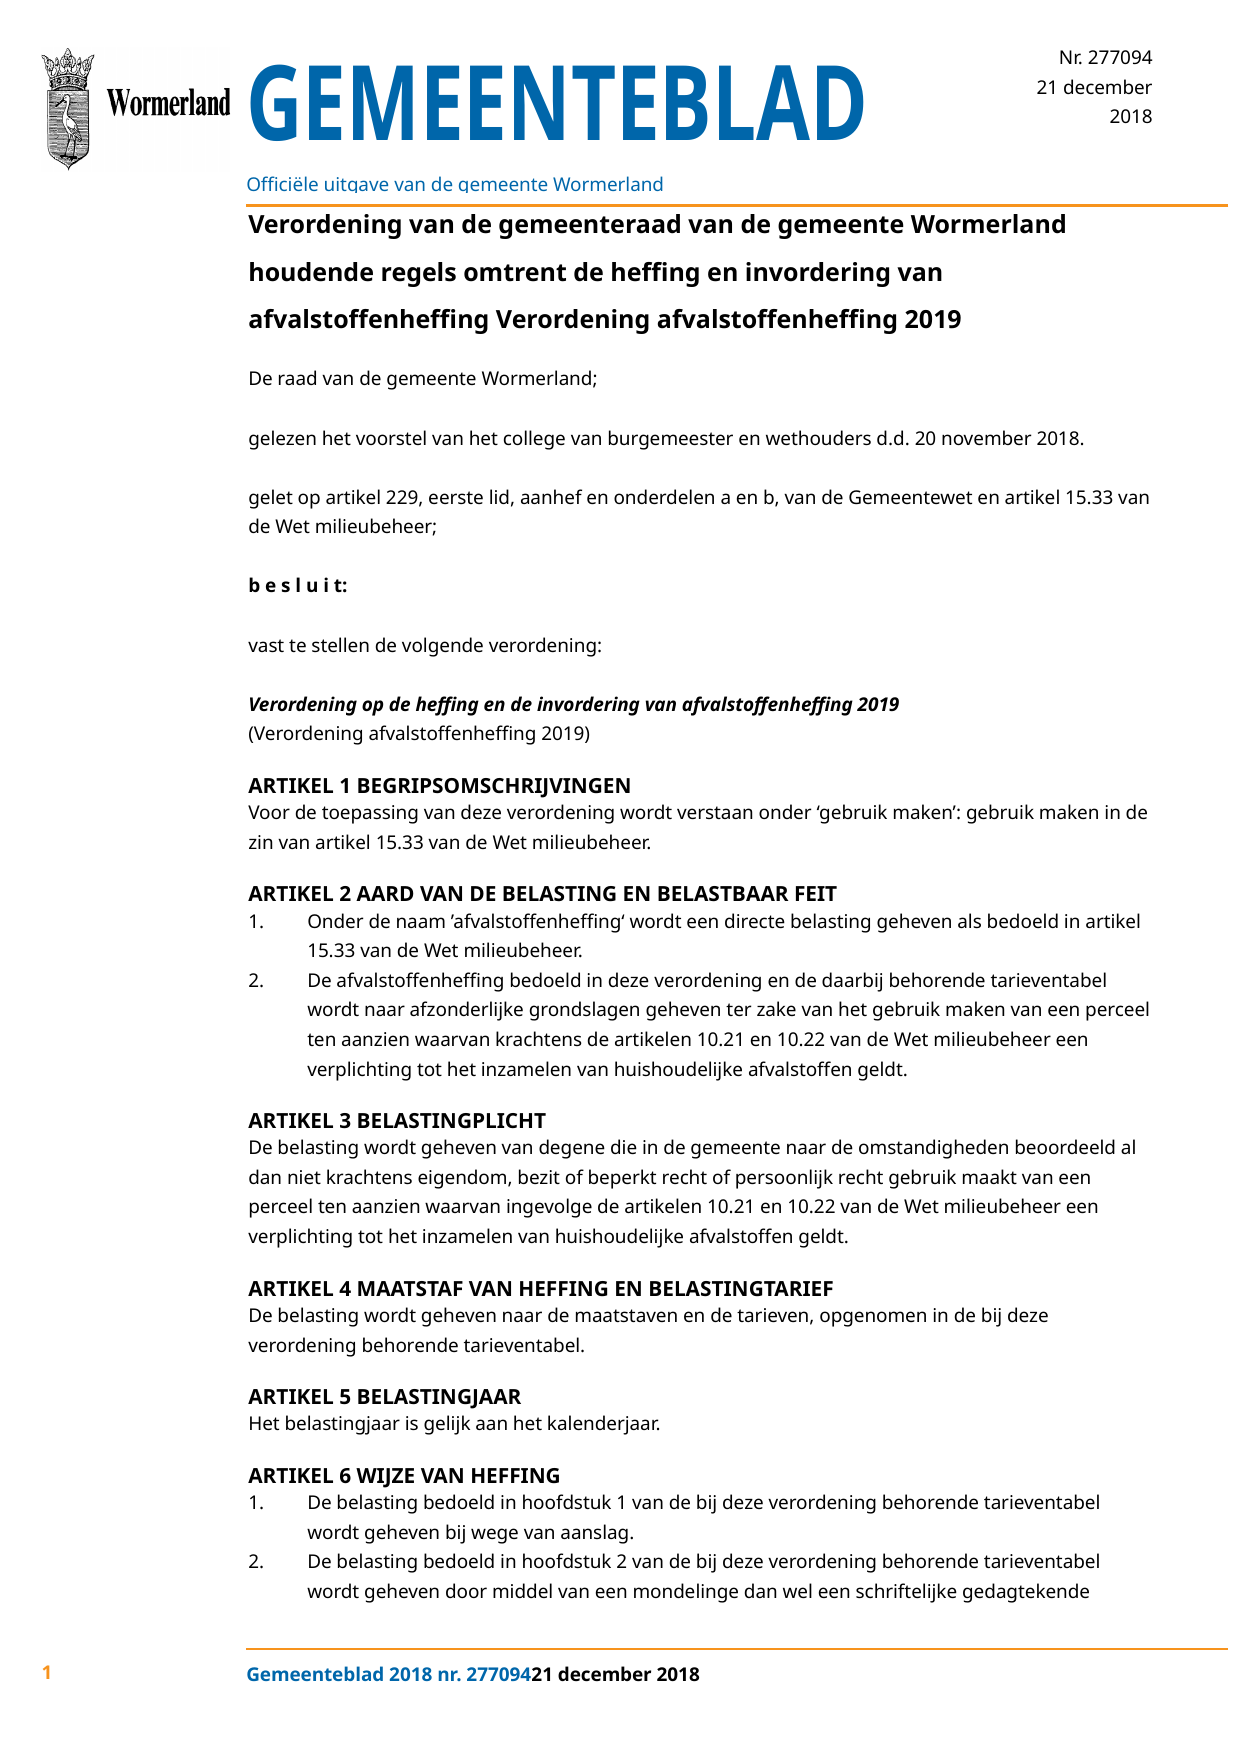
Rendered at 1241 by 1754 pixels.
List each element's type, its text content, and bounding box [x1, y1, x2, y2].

text De belasting wordt geheven van degene die in de gemeente naar de omstandigheden beoordeeld al dan niet krachtens eigendom, bezit of beperkt recht of persoonlijk recht gebruik maakt van een perceel ten aanzien waarvan ingevolge de artikelen 10.21 en 10.22 van de Wet milieubeheer een verplichting tot het inzamelen van huishoudelijke afvalstoffen geldt. [248, 1134, 1152, 1249]
text Het belastingjaar is gelijk aan het kalenderjaar. [248, 1411, 1152, 1436]
text ARTIKEL 6 WIJZE VAN HEFFING [248, 1461, 1152, 1489]
text Voor de toepassing van deze verordening wordt verstaan onder ‘gebruik maken’: gebruik maken in de zin van artikel 15.33 van de Wet milieubeheer. [248, 799, 1152, 855]
text ARTIKEL 2 AARD VAN DE BELASTING EN BELASTBAAR FEIT [248, 879, 1152, 908]
list De belasting bedoeld in hoofdstuk 1 van de bij deze verordening behorende tarieventabel wordt geheven bij wege van aanslag. [248, 1489, 1152, 1545]
text gelezen het voorstel van het college van burgemeester en wethouders d.d. 20 november 2018. [248, 425, 1152, 450]
text ARTIKEL 1 BEGRIPSOMSCHRIJVINGEN [248, 771, 1152, 799]
text ARTIKEL 5 BELASTINGJAAR [248, 1382, 1152, 1411]
list Onder de naam ’afvalstoffenheffing‘ wordt een directe belasting geheven als bedoeld in artikel 15.33 van de Wet milieubeheer. [248, 908, 1152, 963]
text Verordening op de heffing en de invordering van afvalstoffenheffing 2019 [248, 691, 1152, 717]
text Verordening van de gemeenteraad van de gemeente Wormerland houdende regels omtrent de heffing en invordering van afvalstoffenheffing Verordening afvalstoffenheffing 2019 [248, 207, 1152, 336]
text (Verordening afvalstoffenheffing 2019) [248, 721, 1152, 746]
list De belasting bedoeld in hoofdstuk 2 van de bij deze verordening behorende tarieventabel wordt geheven door middel van een mondelinge dan wel een schriftelijke gedagtekende [248, 1549, 1152, 1604]
text gelet op artikel 229, eerste lid, aanhef en onderdelen a en b, van de Gemeentewet en artikel 15.33 van de Wet milieubeheer; [248, 484, 1152, 539]
text b e s l u i t: [248, 573, 1152, 598]
text De belasting wordt geheven naar de maatstaven en de tarieven, opgenomen in de bij deze verordening behorende tarieventabel. [248, 1302, 1152, 1357]
text De raad van de gemeente Wormerland; [248, 366, 1152, 391]
text vast te stellen de volgende verordening: [248, 632, 1152, 657]
list De afvalstoffenheffing bedoeld in deze verordening en de daarbij behorende tarieventabel wordt naar afzonderlijke grondslagen geheven ter zake van het gebruik maken van een perceel ten aanzien waarvan krachtens de artikelen 10.21 en 10.22 van de Wet milieubeheer een verplichting tot het inzamelen van huishoudelijke afvalstoffen geldt. [248, 967, 1152, 1081]
text ARTIKEL 3 BELASTINGPLICHT [248, 1106, 1152, 1134]
text ARTIKEL 4 MAATSTAF VAN HEFFING EN BELASTINGTARIEF [248, 1274, 1152, 1302]
picture [41, 47, 231, 172]
